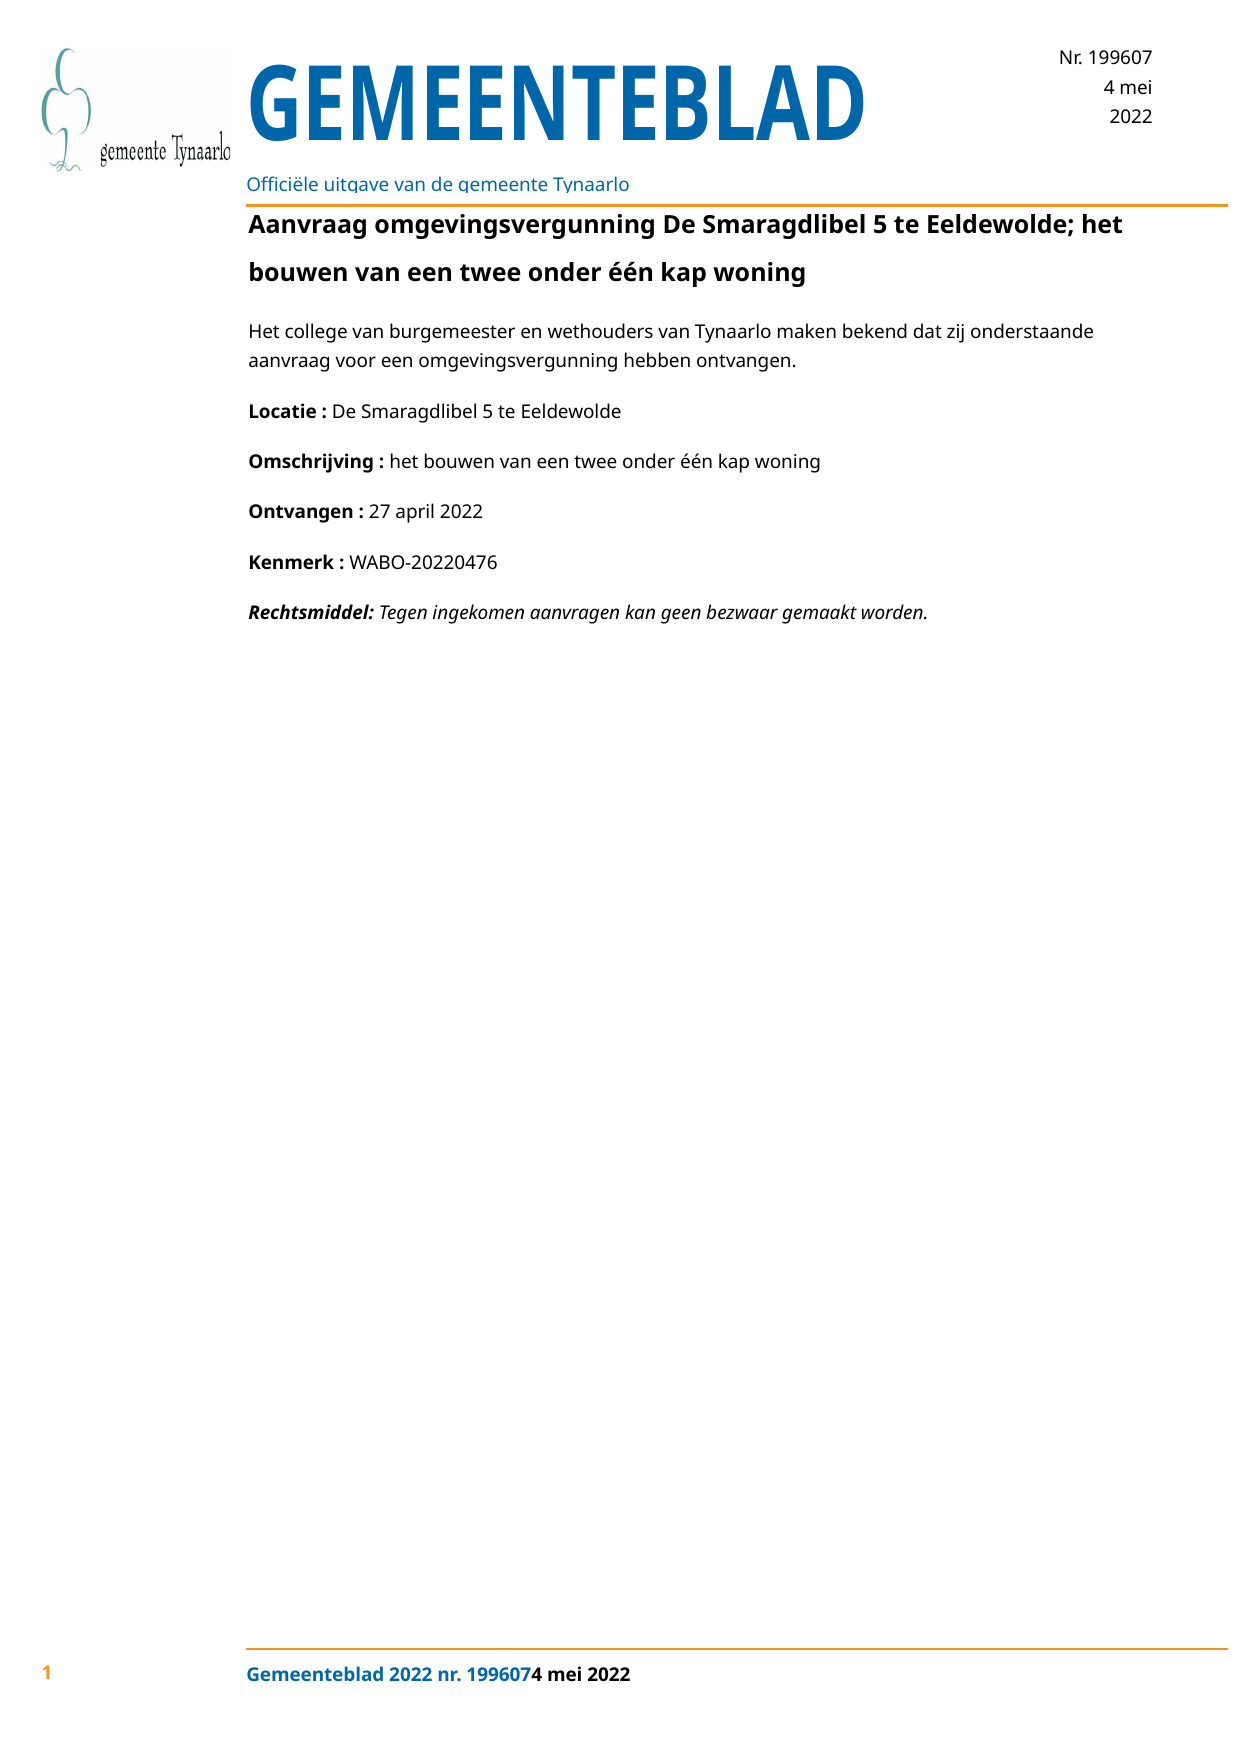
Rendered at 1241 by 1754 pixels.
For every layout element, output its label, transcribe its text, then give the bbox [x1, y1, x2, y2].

text Locatie : De Smaragdlibel 5 te Eeldewolde [248, 398, 1152, 424]
text Het college van burgemeester en wethouders van Tynaarlo maken bekend dat zij onderstaande aanvraag voor een omgevingsvergunning hebben ontvangen. [248, 318, 1152, 373]
text Aanvraag omgevingsvergunning De Smaragdlibel 5 te Eeldewolde; het bouwen van een twee onder één kap woning [248, 207, 1152, 288]
text Ontvangen : 27 april 2022 [248, 499, 1152, 524]
picture [41, 47, 231, 172]
text Rechtsmiddel: Tegen ingekomen aanvragen kan geen bezwaar gemaakt worden. [248, 599, 1152, 625]
text Kenmerk : WABO-20220476 [248, 549, 1152, 575]
text Omschrijving : het bouwen van een twee onder één kap woning [248, 448, 1152, 474]
